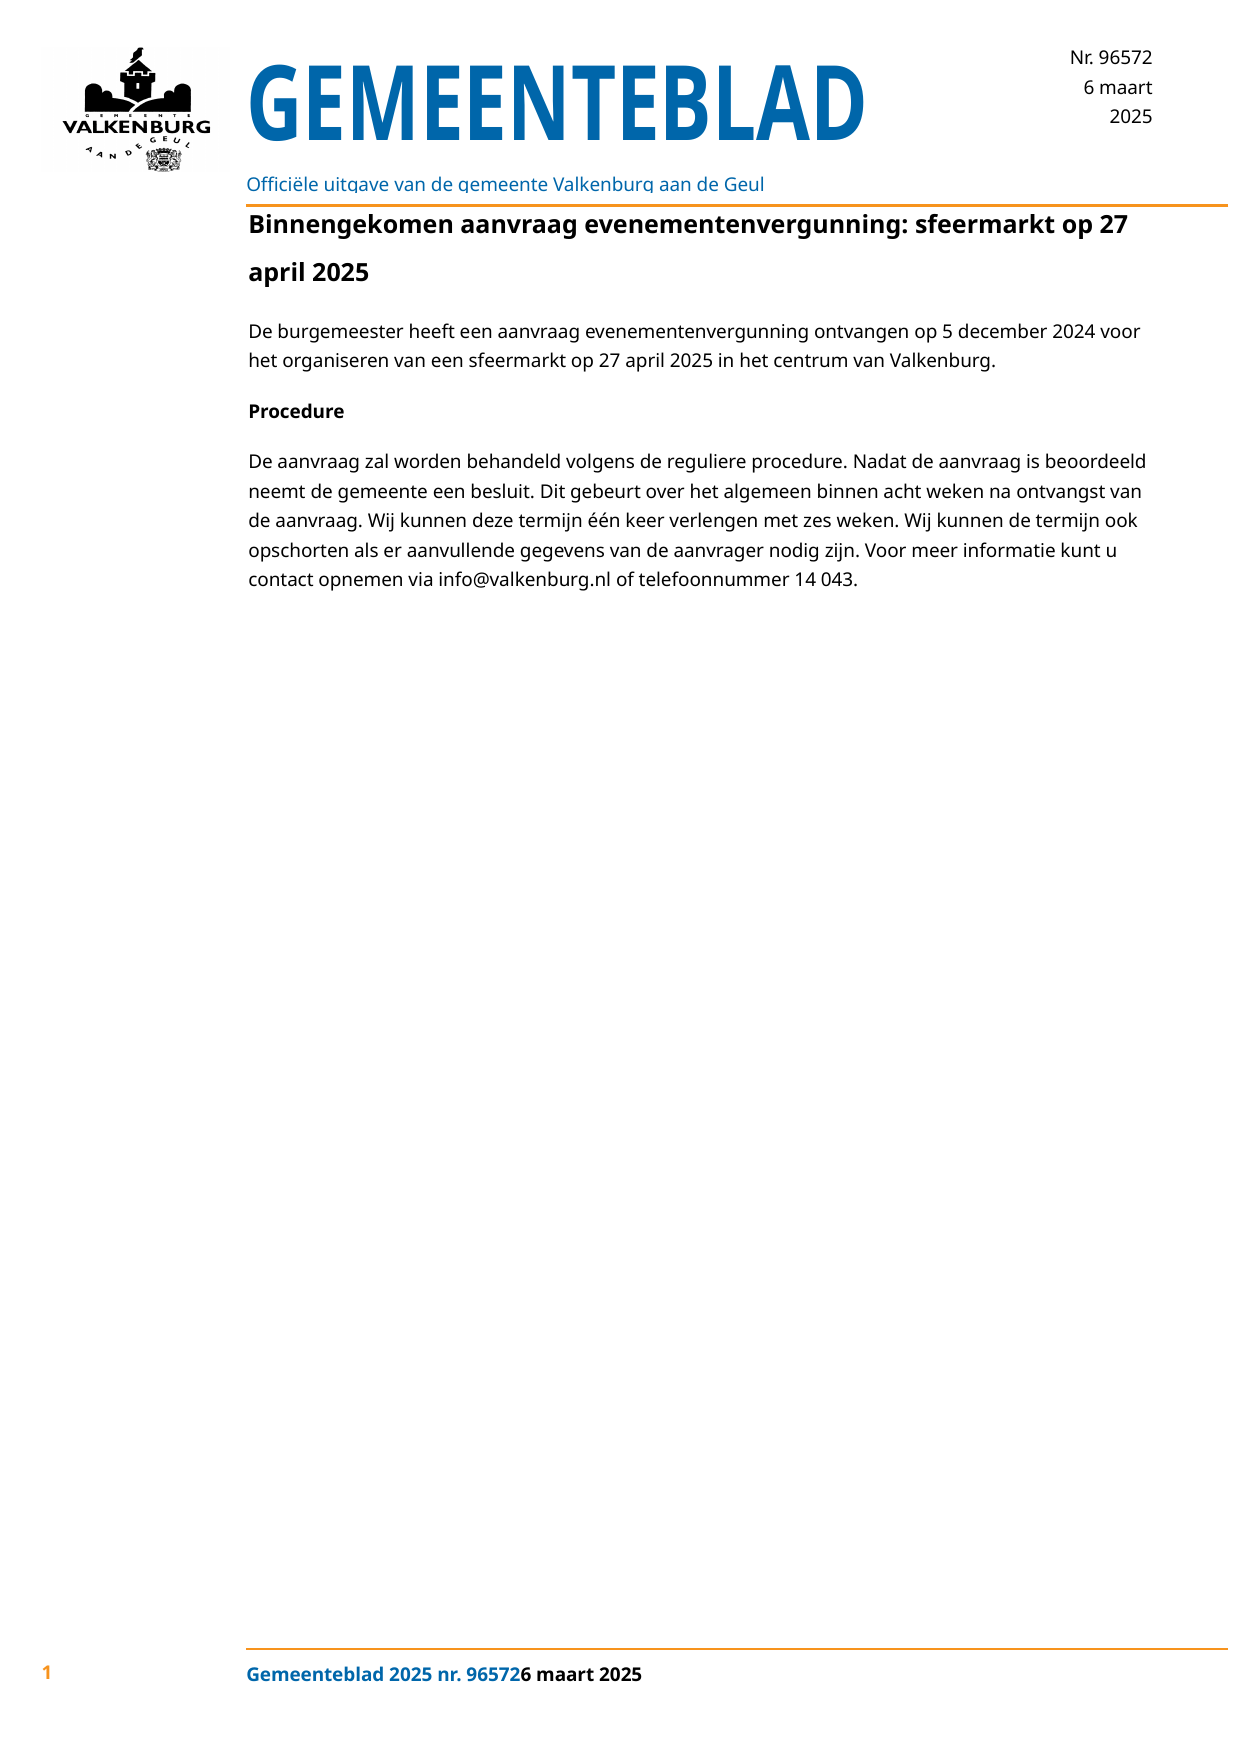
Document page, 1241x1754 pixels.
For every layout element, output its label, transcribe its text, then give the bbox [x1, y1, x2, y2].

text De aanvraag zal worden behandeld volgens de reguliere procedure. Nadat de aanvraag is beoordeeld neemt de gemeente een besluit. Dit gebeurt over het algemeen binnen acht weken na ontvangst van de aanvraag. Wij kunnen deze termijn één keer verlengen met zes weken. Wij kunnen de termijn ook opschorten als er aanvullende gegevens van de aanvrager nodig zijn. Voor meer informatie kunt u contact opnemen via info@valkenburg.nl of telefoonnummer 14 043. [248, 448, 1152, 592]
text Procedure [248, 398, 1152, 424]
text Binnengekomen aanvraag evenementenvergunning: sfeermarkt op 27 april 2025 [248, 207, 1152, 288]
picture [41, 47, 231, 172]
text De burgemeester heeft een aanvraag evenementenvergunning ontvangen op 5 december 2024 voor het organiseren van een sfeermarkt op 27 april 2025 in het centrum van Valkenburg. [248, 318, 1152, 373]
